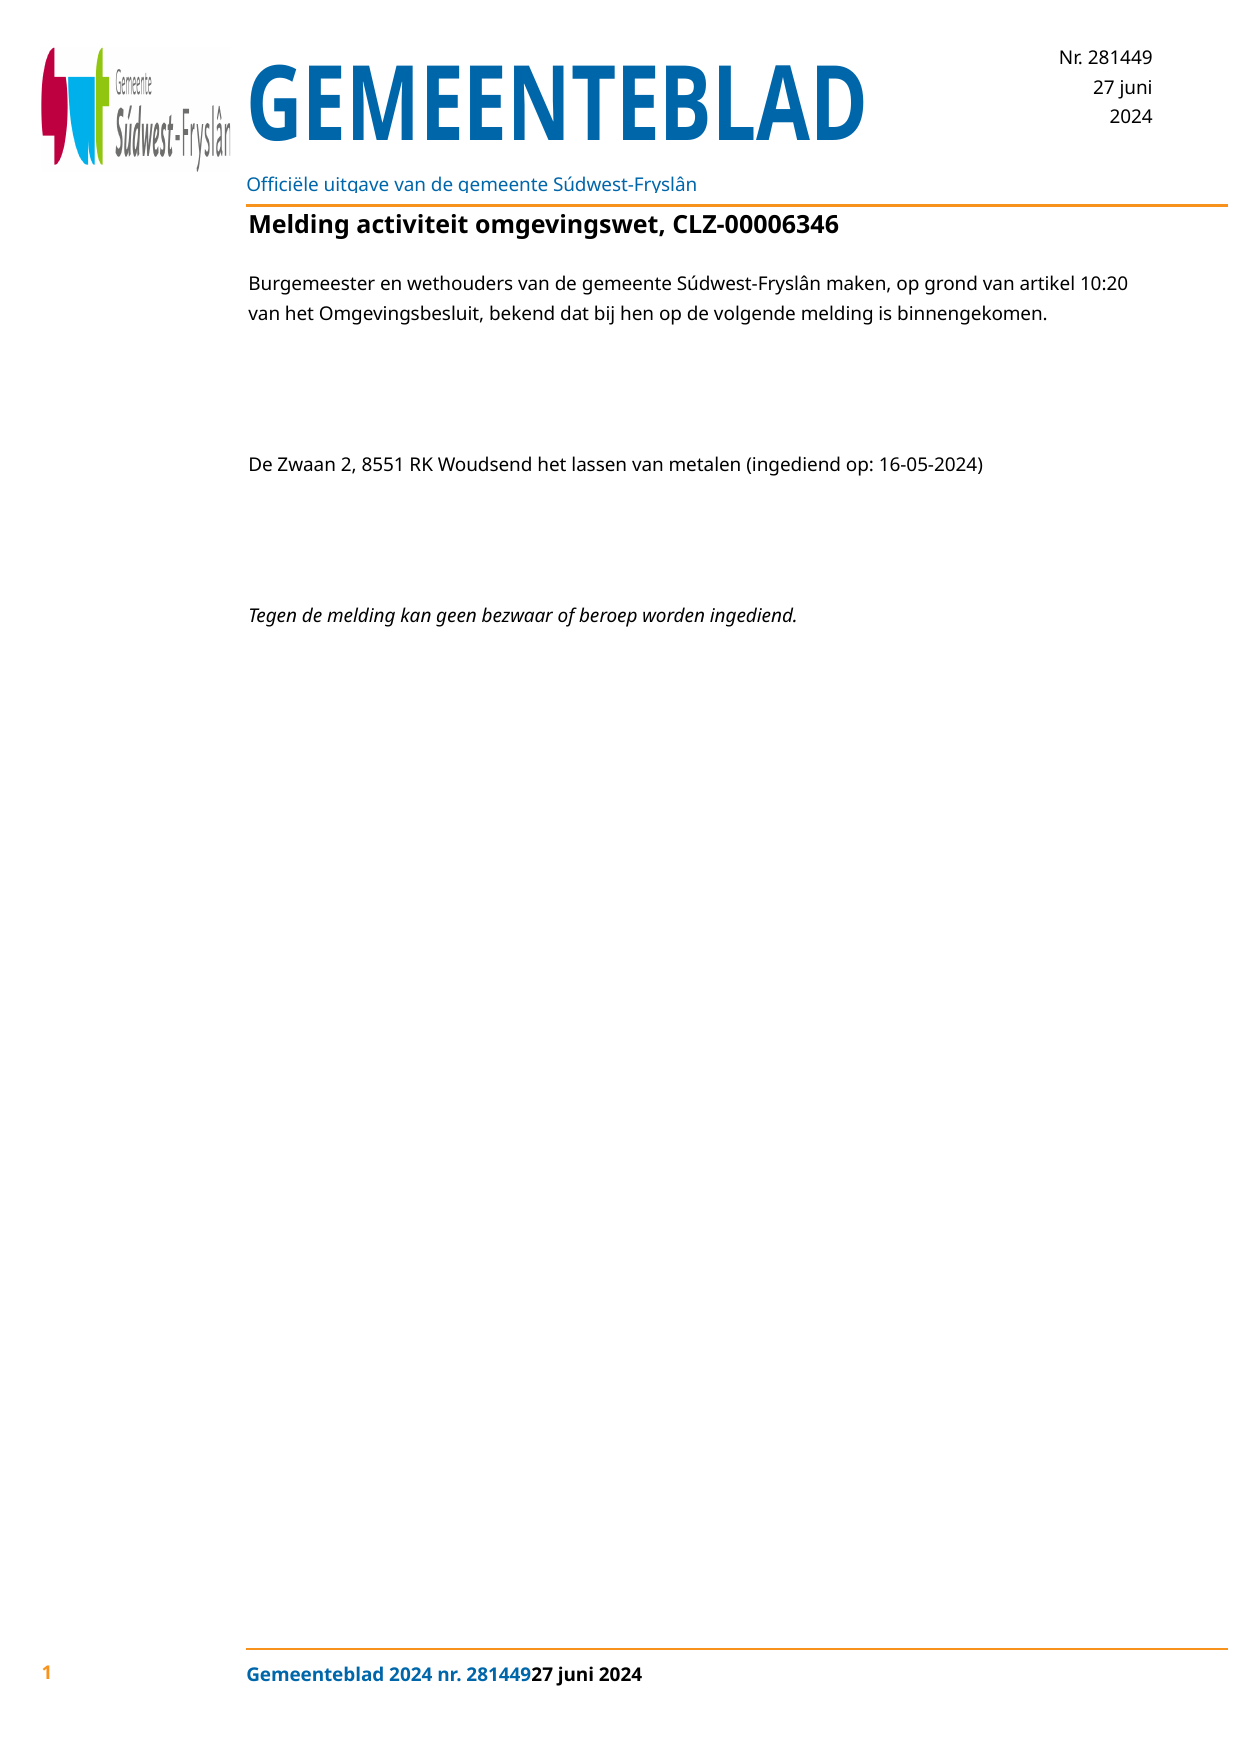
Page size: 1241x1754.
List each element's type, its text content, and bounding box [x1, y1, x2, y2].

text Burgemeester en wethouders van de gemeente Súdwest-Fryslân maken, op grond van artikel 10:20 van het Omgevingsbesluit, bekend dat bij hen op de volgende melding is binnengekomen. [248, 270, 1152, 326]
text Melding activiteit omgevingswet, CLZ-00006346 [248, 207, 1152, 241]
picture [41, 47, 231, 172]
text De Zwaan 2, 8551 RK Woudsend het lassen van metalen (ingediend op: 16-05-2024) [248, 451, 1152, 477]
text Tegen de melding kan geen bezwaar of beroep worden ingediend. [248, 602, 1152, 628]
